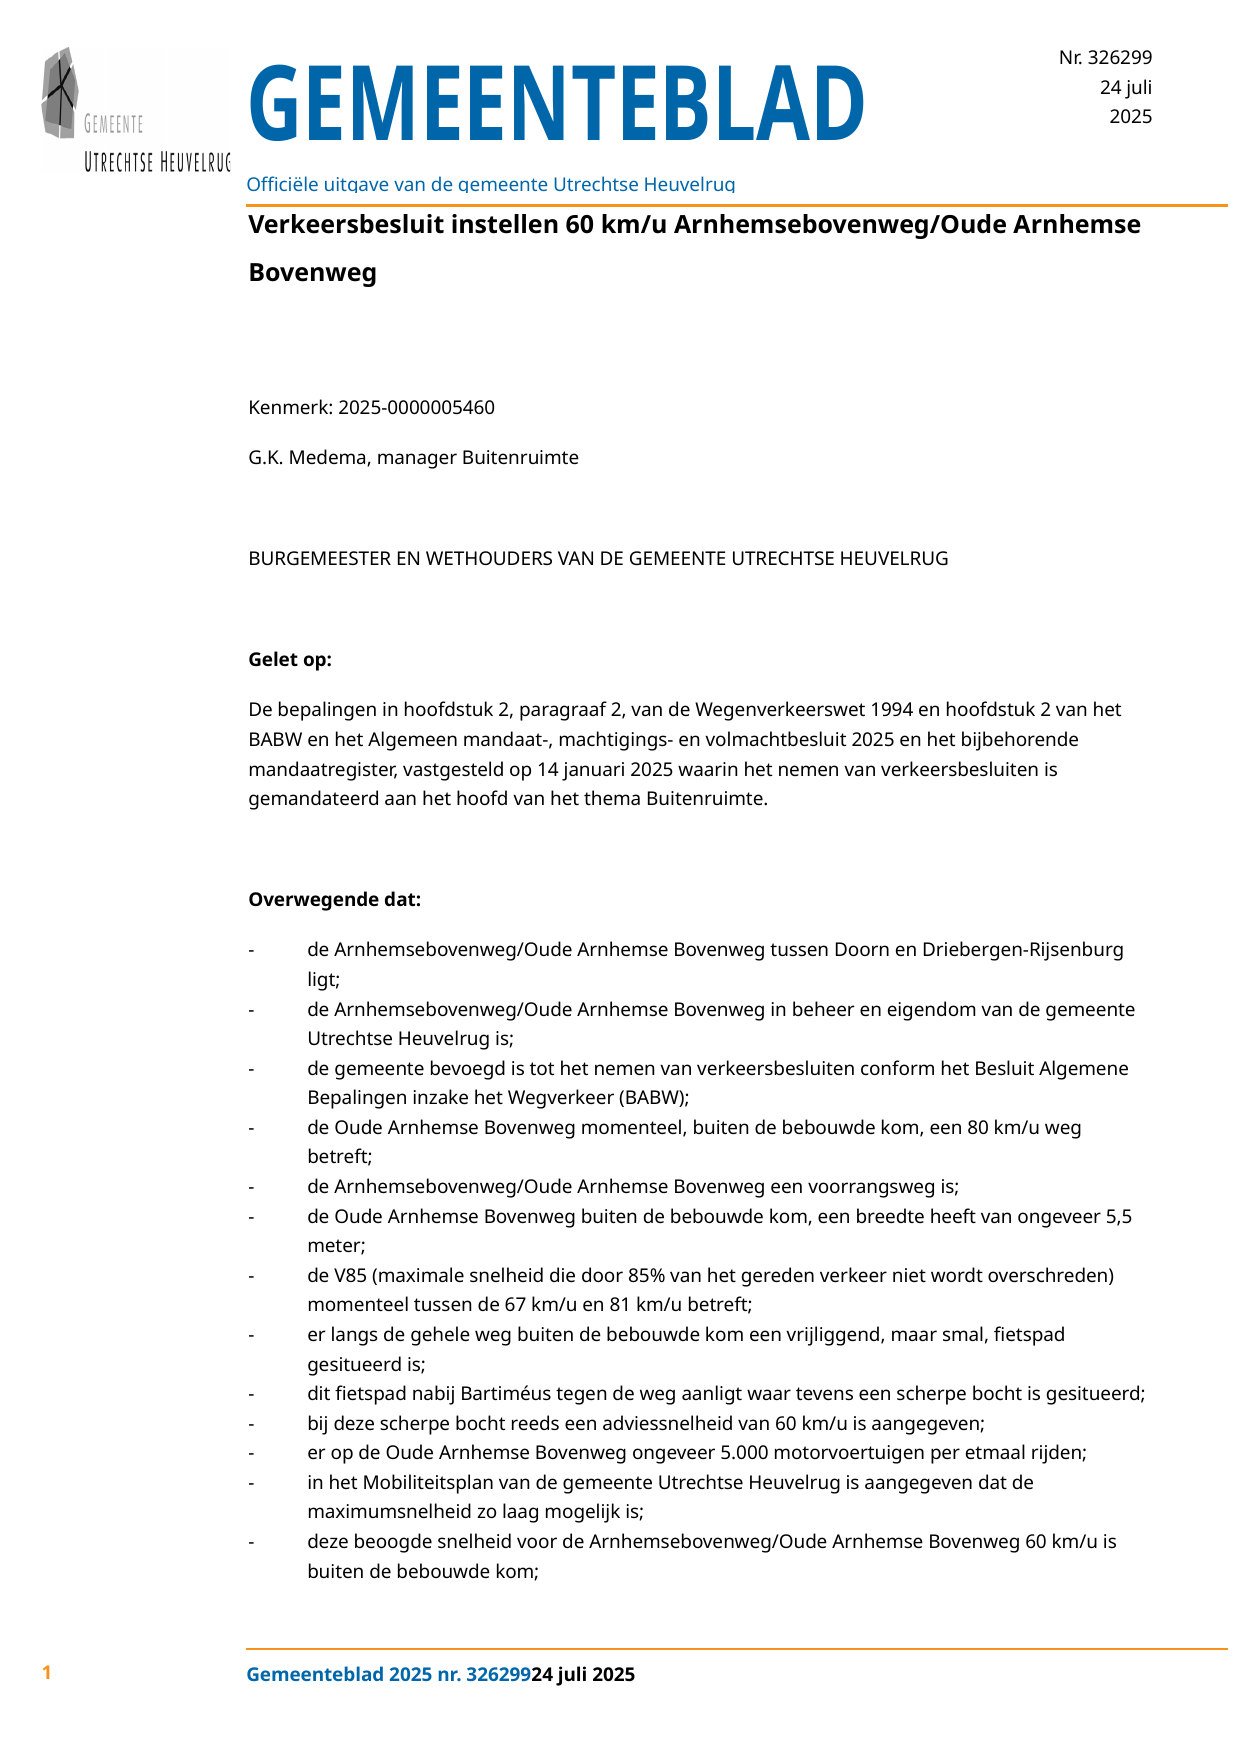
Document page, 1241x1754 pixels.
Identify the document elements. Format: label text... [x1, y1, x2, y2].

list de Arnhemsebovenweg/Oude Arnhemse Bovenweg tussen Doorn en Driebergen-Rijsenburg ligt; [248, 937, 1152, 992]
list de Oude Arnhemse Bovenweg momenteel, buiten de bebouwde kom, een 80 km/u weg betreft; [248, 1114, 1152, 1169]
list bij deze scherpe bocht reeds een adviessnelheid van 60 km/u is aangegeven; [248, 1410, 1152, 1436]
list deze beoogde snelheid voor de Arnhemsebovenweg/Oude Arnhemse Bovenweg 60 km/u is buiten de bebouwde kom; [248, 1528, 1152, 1583]
list de V85 (maximale snelheid die door 85% van het gereden verkeer niet wordt overschreden) momenteel tussen de 67 km/u en 81 km/u betreft; [248, 1262, 1152, 1317]
list de Oude Arnhemse Bovenweg buiten de bebouwde kom, een breedte heeft van ongeveer 5,5 meter; [248, 1203, 1152, 1258]
list er langs de gehele weg buiten de bebouwde kom een vrijliggend, maar smal, fietspad gesitueerd is; [248, 1321, 1152, 1376]
text Verkeersbesluit instellen 60 km/u Arnhemsebovenweg/Oude Arnhemse Bovenweg [248, 207, 1152, 288]
text BURGEMEESTER EN WETHOUDERS VAN DE GEMEENTE UTRECHTSE HEUVELRUG [248, 545, 1152, 571]
list de gemeente bevoegd is tot het nemen van verkeersbesluiten conform het Besluit Algemene Bepalingen inzake het Wegverkeer (BABW); [248, 1055, 1152, 1110]
list in het Mobiliteitsplan van de gemeente Utrechtse Heuvelrug is aangegeven dat de maximumsnelheid zo laag mogelijk is; [248, 1469, 1152, 1524]
list de Arnhemsebovenweg/Oude Arnhemse Bovenweg in beheer en eigendom van de gemeente Utrechtse Heuvelrug is; [248, 996, 1152, 1051]
picture [41, 47, 231, 172]
text Kenmerk: 2025-0000005460 [248, 394, 1152, 420]
text Overwegende dat: [248, 886, 1152, 912]
text G.K. Medema, manager Buitenruimte [248, 444, 1152, 470]
text De bepalingen in hoofdstuk 2, paragraaf 2, van de Wegenverkeerswet 1994 en hoofdstuk 2 van het BABW en het Algemeen mandaat-, machtigings- en volmachtbesluit 2025 en het bijbehorende mandaatregister, vastgesteld op 14 januari 2025 waarin het nemen van verkeersbesluiten is gemandateerd aan het hoofd van het thema Buitenruimte. [248, 697, 1152, 811]
list de Arnhemsebovenweg/Oude Arnhemse Bovenweg een voorrangsweg is; [248, 1173, 1152, 1199]
text Gelet op: [248, 646, 1152, 672]
list er op de Oude Arnhemse Bovenweg ongeveer 5.000 motorvoertuigen per etmaal rijden; [248, 1439, 1152, 1465]
list dit fietspad nabij Bartiméus tegen de weg aanligt waar tevens een scherpe bocht is gesitueerd; [248, 1380, 1152, 1406]
